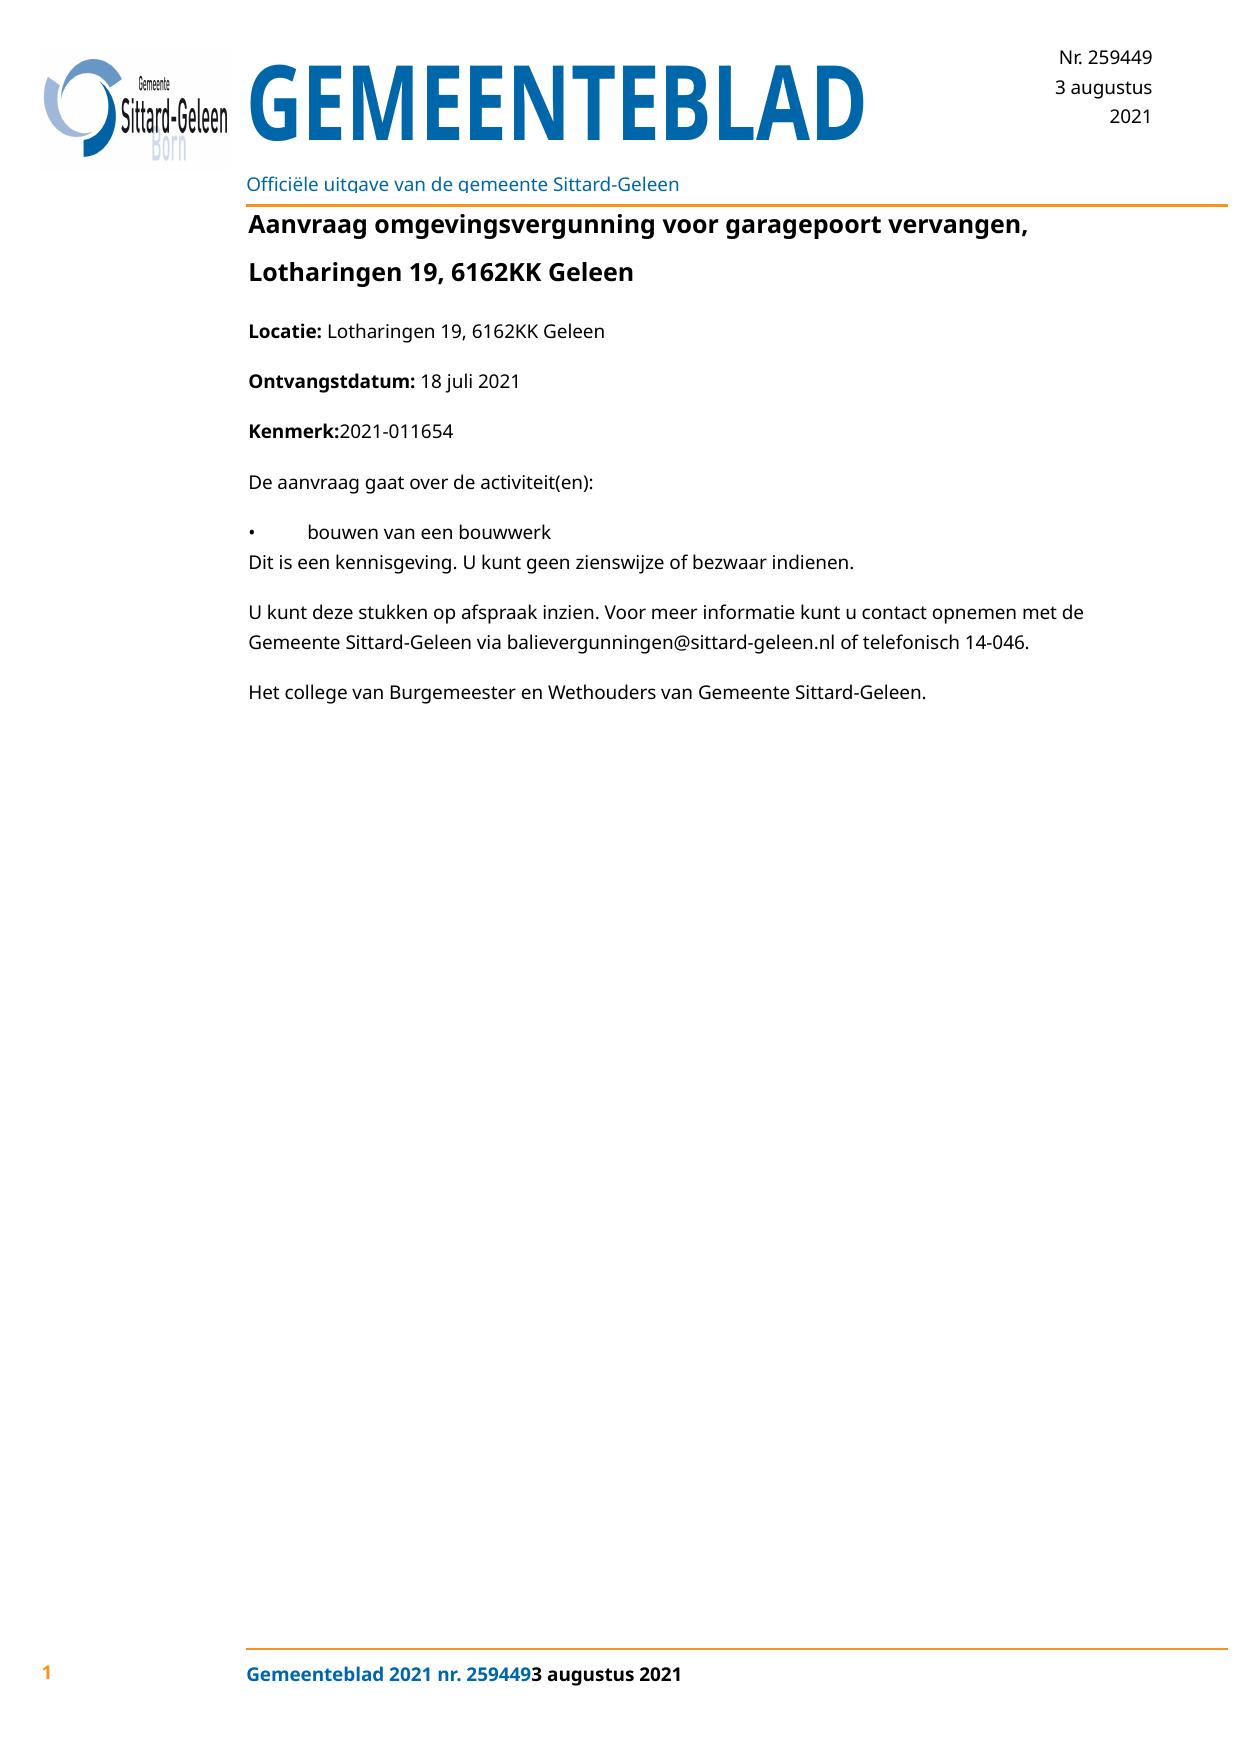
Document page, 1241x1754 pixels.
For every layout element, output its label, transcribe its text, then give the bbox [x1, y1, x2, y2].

text Het college van Burgemeester en Wethouders van Gemeente Sittard-Geleen. [248, 679, 1152, 705]
text De aanvraag gaat over de activiteit(en): [248, 469, 1152, 495]
text Aanvraag omgevingsvergunning voor garagepoort vervangen, Lotharingen 19, 6162KK Geleen [248, 207, 1152, 288]
text Locatie: Lotharingen 19, 6162KK Geleen [248, 318, 1152, 344]
text Dit is een kennisgeving. U kunt geen zienswijze of bezwaar indienen. [248, 549, 1152, 575]
text Ontvangstdatum: 18 juli 2021 [248, 368, 1152, 394]
text Kenmerk:2021-011654 [248, 419, 1152, 444]
picture [41, 47, 231, 172]
list bouwen van een bouwwerk [248, 519, 1152, 545]
text U kunt deze stukken op afspraak inzien. Voor meer informatie kunt u contact opnemen met de Gemeente Sittard-Geleen via balievergunningen@sittard-geleen.nl of telefonisch 14-046. [248, 599, 1152, 655]
